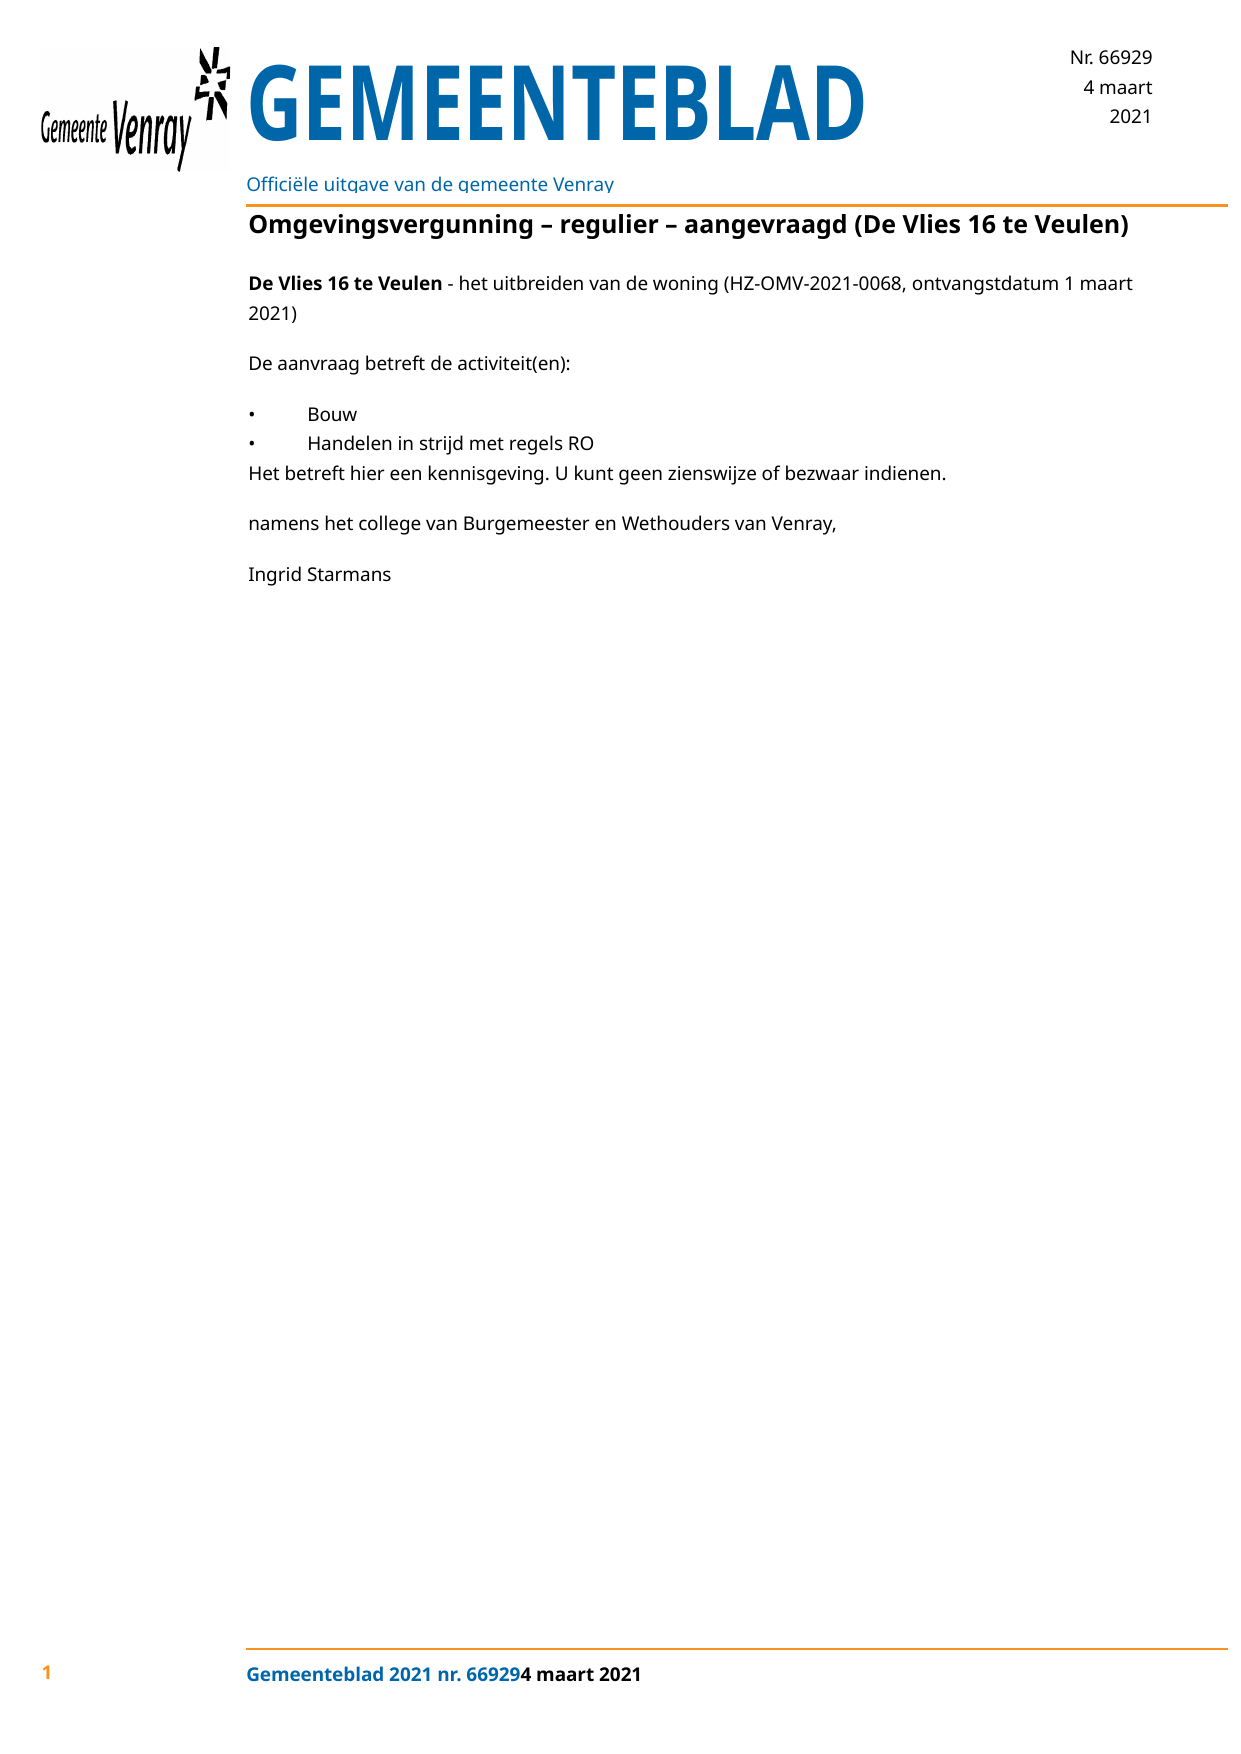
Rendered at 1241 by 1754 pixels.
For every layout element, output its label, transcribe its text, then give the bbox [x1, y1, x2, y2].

text De aanvraag betreft de activiteit(en): [248, 350, 1152, 376]
list Bouw [248, 401, 1152, 426]
text Omgevingsvergunning – regulier – aangevraagd (De Vlies 16 te Veulen) [248, 207, 1152, 241]
text Het betreft hier een kennisgeving. U kunt geen zienswijze of bezwaar indienen. [248, 460, 1152, 486]
text Ingrid Starmans [248, 561, 1152, 586]
picture [41, 47, 231, 172]
text De Vlies 16 te Veulen - het uitbreiden van de woning (HZ-OMV-2021-0068, ontvangstdatum 1 maart 2021) [248, 270, 1152, 326]
text namens het college van Burgemeester en Wethouders van Venray, [248, 510, 1152, 536]
list Handelen in strijd met regels RO [248, 430, 1152, 456]
